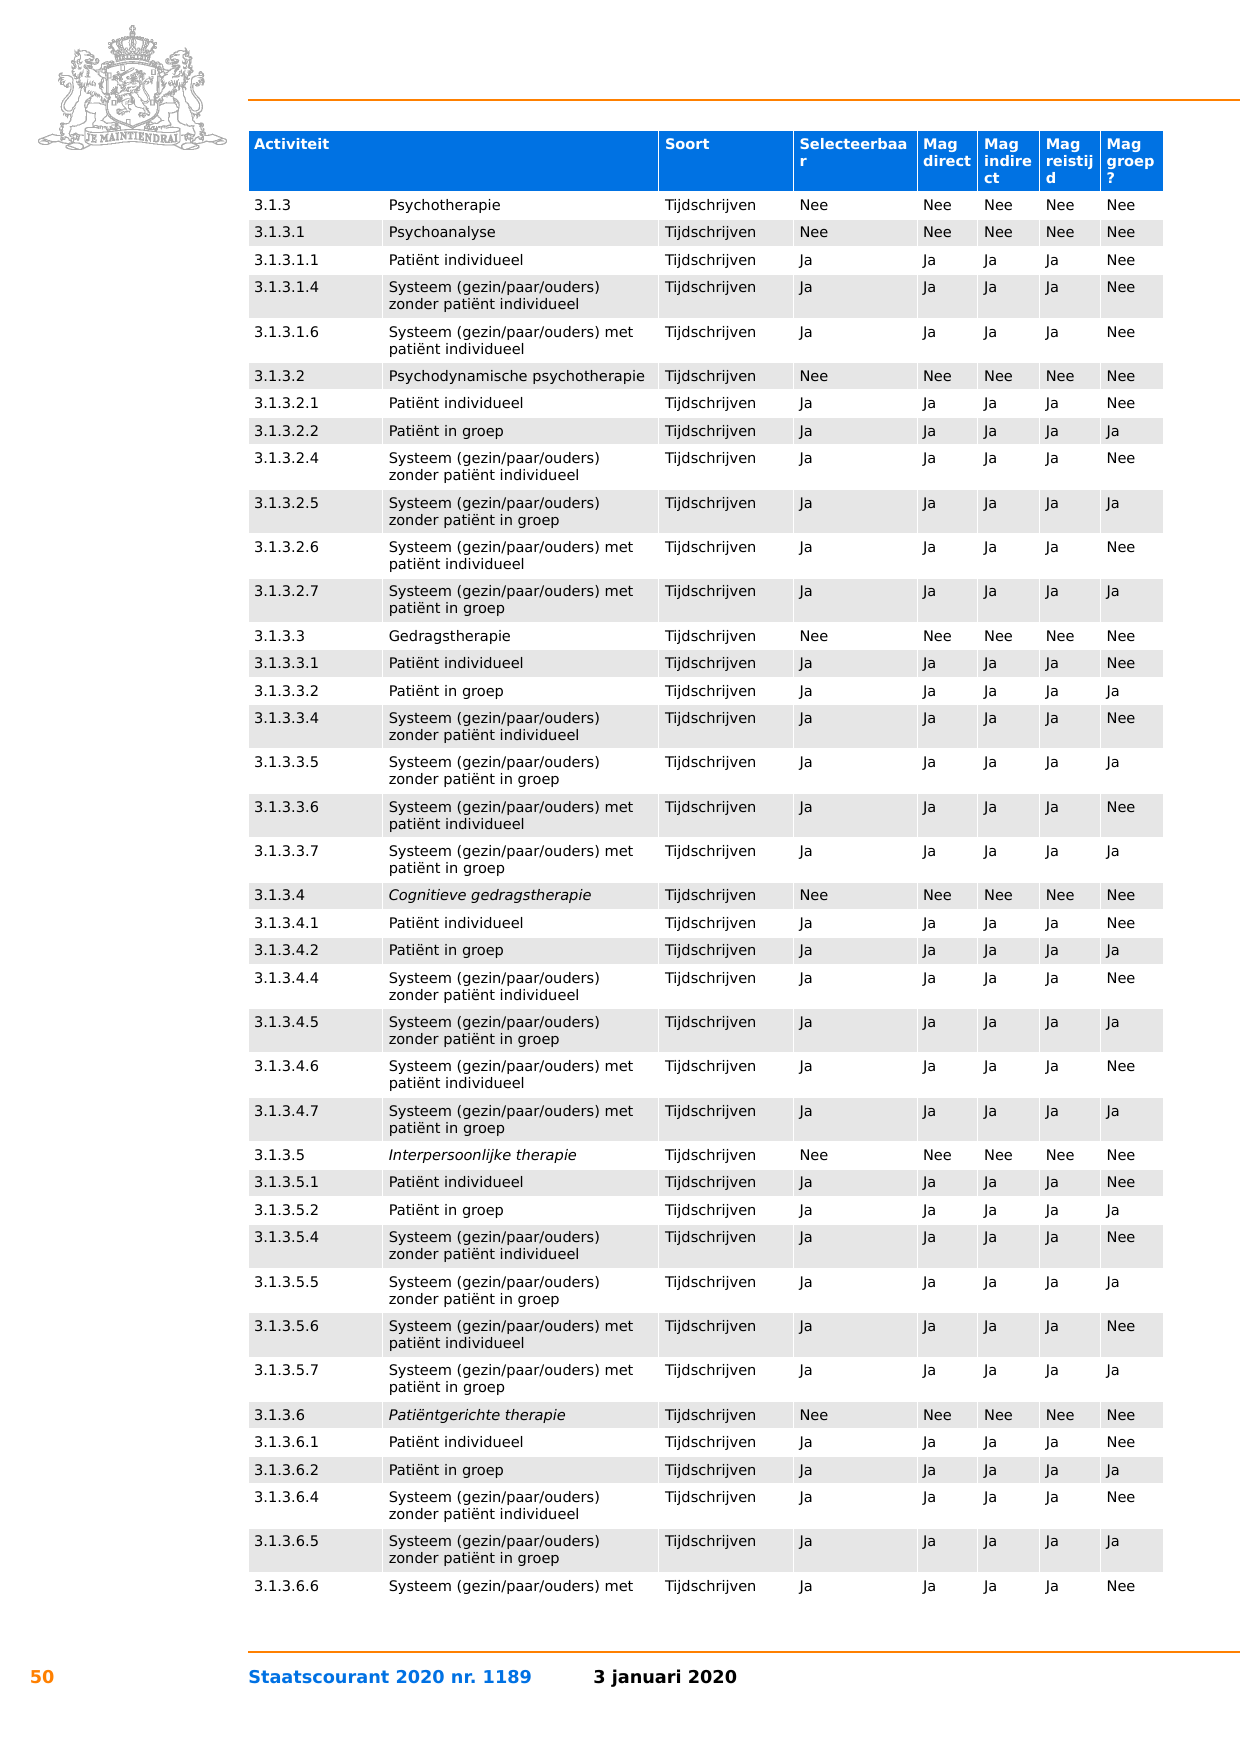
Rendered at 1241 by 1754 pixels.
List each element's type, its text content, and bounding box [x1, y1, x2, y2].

table_cell Tijdschrijven [659, 1098, 793, 1141]
table_cell Ja [1040, 1573, 1100, 1599]
table_cell Ja [1040, 490, 1100, 533]
table_cell Ja [1040, 750, 1100, 793]
table_cell Ja [1040, 1529, 1100, 1572]
table_cell Nee [1101, 1402, 1163, 1428]
table_cell Cognitieve gedragstherapie [383, 883, 658, 909]
table_cell Ja [978, 391, 1039, 417]
table_cell Patiëntgerichte therapie [383, 1402, 658, 1428]
table_cell 3.1.3.2.5 [249, 490, 382, 533]
table_cell Ja [978, 678, 1039, 704]
table_cell 3.1.3.6.5 [249, 1529, 382, 1572]
table_cell 3.1.3.3.1 [249, 650, 382, 677]
table_cell Systeem (gezin/paar/ouders) met patiënt in groep [383, 838, 658, 882]
table_cell Tijdschrijven [659, 938, 793, 964]
table_cell Ja [794, 750, 917, 793]
table_cell Nee [794, 1142, 917, 1169]
table_cell 3.1.3.4.1 [249, 910, 382, 936]
table_cell Ja [794, 418, 917, 444]
table_cell Nee [1040, 1142, 1100, 1169]
table_cell Ja [794, 965, 917, 1008]
table_cell Tijdschrijven [659, 1197, 793, 1223]
table_cell Tijdschrijven [659, 650, 793, 677]
table_cell Ja [978, 579, 1039, 622]
table_cell Ja [918, 445, 977, 489]
table_cell Tijdschrijven [659, 1429, 793, 1456]
table_cell Ja [794, 910, 917, 936]
table_cell Systeem (gezin/paar/ouders) met [383, 1573, 658, 1599]
table_cell Gedragstherapie [383, 623, 658, 649]
table_cell Systeem (gezin/paar/ouders) met patiënt individueel [383, 1054, 658, 1097]
table_cell Nee [1101, 534, 1163, 577]
table_cell Ja [918, 1429, 977, 1456]
table_cell Nee [1101, 705, 1163, 748]
table_cell Ja [794, 445, 917, 489]
table_cell Tijdschrijven [659, 965, 793, 1008]
table_cell Tijdschrijven [659, 1358, 793, 1401]
table_cell Ja [1040, 1225, 1100, 1268]
table_cell Tijdschrijven [659, 910, 793, 936]
table_cell Nee [978, 623, 1039, 649]
table_cell Ja [978, 1429, 1039, 1456]
table_cell 3.1.3.1.1 [249, 247, 382, 273]
table_cell Ja [918, 1358, 977, 1401]
table_cell 3.1.3.5.7 [249, 1358, 382, 1401]
table_cell Ja [1101, 1358, 1163, 1401]
table_cell 3.1.3.5.1 [249, 1170, 382, 1196]
table_cell Tijdschrijven [659, 678, 793, 704]
table_cell Nee [1101, 650, 1163, 677]
table_cell Nee [918, 1402, 977, 1428]
table_cell Tijdschrijven [659, 418, 793, 444]
table_cell Ja [1040, 1313, 1100, 1357]
table_cell Ja [794, 1225, 917, 1268]
table_cell Ja [918, 319, 977, 362]
table_cell Tijdschrijven [659, 275, 793, 318]
table_cell 3.1.3.4.4 [249, 965, 382, 1008]
table_cell Patiënt individueel [383, 391, 658, 417]
table_cell Systeem (gezin/paar/ouders) zonder patiënt individueel [383, 445, 658, 489]
table_cell Nee [1101, 1225, 1163, 1268]
table_cell Ja [1040, 1197, 1100, 1223]
table_cell Ja [1101, 1197, 1163, 1223]
table_cell Tijdschrijven [659, 1313, 793, 1357]
table_cell Ja [918, 391, 977, 417]
table_header Selecteerbaar [794, 131, 917, 191]
table_cell Nee [1101, 1054, 1163, 1097]
table_cell 3.1.3.6.4 [249, 1484, 382, 1527]
table_cell Nee [1101, 1170, 1163, 1196]
table_cell Systeem (gezin/paar/ouders) met patiënt individueel [383, 319, 658, 362]
table_cell Ja [794, 319, 917, 362]
table_cell Ja [978, 750, 1039, 793]
table_cell Ja [794, 650, 917, 677]
table_cell 3.1.3.1 [249, 220, 382, 246]
table_cell Ja [918, 1573, 977, 1599]
table_cell Ja [794, 1269, 917, 1312]
table_cell Nee [918, 363, 977, 389]
table_cell Ja [794, 1457, 917, 1483]
table_cell 3.1.3.6.6 [249, 1573, 382, 1599]
table_cell 3.1.3.2.1 [249, 391, 382, 417]
table_cell 3.1.3.1.6 [249, 319, 382, 362]
table_cell Ja [918, 534, 977, 577]
table_cell Nee [1040, 1402, 1100, 1428]
table_cell Ja [794, 275, 917, 318]
table_cell Ja [1040, 838, 1100, 882]
table_cell Nee [1040, 883, 1100, 909]
table_cell Tijdschrijven [659, 1142, 793, 1169]
table_cell Systeem (gezin/paar/ouders) zonder patiënt individueel [383, 1484, 658, 1527]
table_cell Ja [794, 1313, 917, 1357]
table_cell Tijdschrijven [659, 490, 793, 533]
table_cell Nee [1101, 883, 1163, 909]
table_cell Ja [918, 1170, 977, 1196]
table_cell Ja [978, 1009, 1039, 1052]
table_cell 3.1.3.3 [249, 623, 382, 649]
table_cell Nee [1101, 910, 1163, 936]
table_cell 3.1.3.4.2 [249, 938, 382, 964]
table_cell Nee [918, 192, 977, 219]
table_cell Tijdschrijven [659, 220, 793, 246]
table_cell Ja [794, 1529, 917, 1572]
table_cell Systeem (gezin/paar/ouders) met patiënt in groep [383, 579, 658, 622]
table_cell Nee [1040, 623, 1100, 649]
table_cell Ja [1040, 1484, 1100, 1527]
table_cell Systeem (gezin/paar/ouders) met patiënt in groep [383, 1358, 658, 1401]
table_cell Ja [918, 1484, 977, 1527]
table_cell Ja [1040, 1098, 1100, 1141]
table_cell Nee [1040, 192, 1100, 219]
table_cell Ja [794, 794, 917, 837]
table_cell Ja [978, 1484, 1039, 1527]
table_header Soort [659, 131, 793, 191]
table_cell Ja [978, 1269, 1039, 1312]
table_cell Nee [918, 883, 977, 909]
table_cell 3.1.3.4.6 [249, 1054, 382, 1097]
table_cell Tijdschrijven [659, 705, 793, 748]
table_cell Ja [1101, 1009, 1163, 1052]
table_cell Systeem (gezin/paar/ouders) zonder patiënt individueel [383, 965, 658, 1008]
table_cell Ja [1040, 445, 1100, 489]
table_cell Ja [794, 678, 917, 704]
table_cell 3.1.3.1.4 [249, 275, 382, 318]
table_cell Nee [1101, 1142, 1163, 1169]
table_cell 3.1.3.4 [249, 883, 382, 909]
table_cell Ja [918, 705, 977, 748]
table_cell Ja [794, 938, 917, 964]
table_cell Nee [1101, 1484, 1163, 1527]
table_cell Systeem (gezin/paar/ouders) zonder patiënt in groep [383, 1269, 658, 1312]
table_cell 3.1.3.5 [249, 1142, 382, 1169]
table_cell Ja [794, 391, 917, 417]
table_cell Nee [1101, 445, 1163, 489]
table_cell Ja [794, 579, 917, 622]
table_cell Nee [794, 883, 917, 909]
table_cell Patiënt individueel [383, 910, 658, 936]
table_cell Ja [794, 838, 917, 882]
table_cell Ja [1040, 275, 1100, 318]
table_cell 3.1.3.3.5 [249, 750, 382, 793]
table_cell Psychodynamische psychotherapie [383, 363, 658, 389]
table_cell Ja [1040, 1009, 1100, 1052]
table_cell Nee [794, 623, 917, 649]
table_cell Tijdschrijven [659, 445, 793, 489]
table_cell 3.1.3.2.2 [249, 418, 382, 444]
table_cell Systeem (gezin/paar/ouders) zonder patiënt in groep [383, 1009, 658, 1052]
table_cell Nee [1101, 275, 1163, 318]
table_cell Ja [1101, 1269, 1163, 1312]
table_cell Ja [794, 1358, 917, 1401]
table_cell Patiënt in groep [383, 1457, 658, 1483]
table_cell 3.1.3.4.7 [249, 1098, 382, 1141]
table_cell Ja [794, 1170, 917, 1196]
table_cell Ja [978, 965, 1039, 1008]
table_cell Tijdschrijven [659, 883, 793, 909]
table_cell Nee [794, 192, 917, 219]
table_cell Nee [1101, 1573, 1163, 1599]
table_cell Ja [978, 319, 1039, 362]
table_cell Systeem (gezin/paar/ouders) met patiënt individueel [383, 794, 658, 837]
table_cell Patiënt in groep [383, 418, 658, 444]
table_cell Ja [1040, 1054, 1100, 1097]
table_cell Nee [1101, 391, 1163, 417]
table_cell Nee [1101, 1429, 1163, 1456]
table_cell Patiënt in groep [383, 678, 658, 704]
table_cell 3.1.3.6 [249, 1402, 382, 1428]
table_cell Patiënt in groep [383, 938, 658, 964]
table_cell Tijdschrijven [659, 623, 793, 649]
table_cell Ja [918, 1197, 977, 1223]
table_cell Tijdschrijven [659, 838, 793, 882]
table_cell Nee [918, 1142, 977, 1169]
table_cell Tijdschrijven [659, 319, 793, 362]
table_cell 3.1.3.2.7 [249, 579, 382, 622]
table_cell Tijdschrijven [659, 1573, 793, 1599]
table_cell Ja [918, 579, 977, 622]
table_cell Ja [1101, 579, 1163, 622]
table_cell Tijdschrijven [659, 247, 793, 273]
table_cell 3.1.3.6.1 [249, 1429, 382, 1456]
table_cell Ja [1101, 1098, 1163, 1141]
table_cell 3.1.3.3.4 [249, 705, 382, 748]
table_cell Interpersoonlijke therapie [383, 1142, 658, 1169]
table_cell Systeem (gezin/paar/ouders) zonder patiënt in groep [383, 1529, 658, 1572]
table_cell Ja [794, 1098, 917, 1141]
table_cell 3.1.3.5.5 [249, 1269, 382, 1312]
table_cell Ja [1101, 750, 1163, 793]
table_cell Ja [794, 1429, 917, 1456]
table_cell Patiënt individueel [383, 247, 658, 273]
table_cell Tijdschrijven [659, 579, 793, 622]
table_cell Ja [978, 705, 1039, 748]
table_cell Nee [918, 220, 977, 246]
table_cell Ja [918, 1313, 977, 1357]
table_cell 3.1.3.5.4 [249, 1225, 382, 1268]
table_cell Ja [978, 445, 1039, 489]
table_cell Ja [794, 247, 917, 273]
table_cell Ja [918, 838, 977, 882]
table_cell Ja [978, 910, 1039, 936]
table_cell Ja [1040, 1170, 1100, 1196]
table_cell Nee [1101, 794, 1163, 837]
table_cell Ja [978, 1358, 1039, 1401]
table_cell Nee [978, 363, 1039, 389]
table_cell Nee [918, 623, 977, 649]
table_cell Ja [918, 490, 977, 533]
table_cell Ja [794, 490, 917, 533]
table_cell 3.1.3.5.2 [249, 1197, 382, 1223]
table_cell Tijdschrijven [659, 1054, 793, 1097]
table_cell Ja [978, 1529, 1039, 1572]
table_cell Ja [918, 650, 977, 677]
table_cell Nee [1101, 965, 1163, 1008]
table_cell 3.1.3.3.7 [249, 838, 382, 882]
table_cell Tijdschrijven [659, 391, 793, 417]
table_cell Psychotherapie [383, 192, 658, 219]
table_cell Ja [918, 247, 977, 273]
table_cell Nee [1101, 363, 1163, 389]
table_cell Ja [1040, 794, 1100, 837]
table_cell Ja [918, 1269, 977, 1312]
table_cell Ja [918, 794, 977, 837]
table_cell Tijdschrijven [659, 1457, 793, 1483]
table_cell Tijdschrijven [659, 363, 793, 389]
table_cell Ja [918, 965, 977, 1008]
table_cell Ja [978, 1225, 1039, 1268]
table_cell Psychoanalyse [383, 220, 658, 246]
table_cell Ja [978, 1457, 1039, 1483]
table_cell Ja [794, 1054, 917, 1097]
table_cell Ja [918, 275, 977, 318]
picture [38, 25, 227, 150]
table_cell Ja [978, 1573, 1039, 1599]
table_cell Ja [794, 1573, 917, 1599]
table_cell Patiënt individueel [383, 650, 658, 677]
table_cell 3.1.3.3.6 [249, 794, 382, 837]
table_cell Nee [1101, 192, 1163, 219]
table_cell Ja [978, 838, 1039, 882]
table_cell Systeem (gezin/paar/ouders) zonder patiënt individueel [383, 1225, 658, 1268]
table_cell Tijdschrijven [659, 1009, 793, 1052]
table_cell Ja [918, 910, 977, 936]
table_cell Nee [794, 1402, 917, 1428]
table_cell Nee [978, 1402, 1039, 1428]
table_cell Ja [978, 247, 1039, 273]
table_cell Tijdschrijven [659, 1529, 793, 1572]
table_cell Nee [978, 883, 1039, 909]
table_cell Ja [1040, 938, 1100, 964]
table_cell Ja [1040, 391, 1100, 417]
table_cell Tijdschrijven [659, 1484, 793, 1527]
table_cell Ja [978, 1313, 1039, 1357]
table_cell Ja [978, 938, 1039, 964]
table_cell Ja [1040, 319, 1100, 362]
table_cell Tijdschrijven [659, 192, 793, 219]
table_cell Ja [1101, 938, 1163, 964]
table_cell 3.1.3.2.6 [249, 534, 382, 577]
table_cell Ja [918, 1225, 977, 1268]
table_cell Ja [1101, 1529, 1163, 1572]
table_cell Patiënt individueel [383, 1170, 658, 1196]
table_cell 3.1.3.2 [249, 363, 382, 389]
table_cell Systeem (gezin/paar/ouders) met patiënt individueel [383, 534, 658, 577]
table_cell Ja [978, 534, 1039, 577]
table_cell Ja [1040, 965, 1100, 1008]
table_cell Ja [918, 1054, 977, 1097]
table_cell Ja [978, 650, 1039, 677]
table_cell Ja [1040, 418, 1100, 444]
table_cell Nee [978, 220, 1039, 246]
table_header Mag reistijd [1040, 131, 1100, 191]
table_cell Ja [1040, 1269, 1100, 1312]
table_cell Ja [1040, 247, 1100, 273]
table_cell Ja [978, 490, 1039, 533]
table_cell Ja [1040, 579, 1100, 622]
table_cell Tijdschrijven [659, 1402, 793, 1428]
table_header Mag direct [918, 131, 977, 191]
table_header Mag groep? [1101, 131, 1163, 191]
table_cell Ja [918, 1009, 977, 1052]
table_cell Nee [978, 1142, 1039, 1169]
table_cell Nee [794, 363, 917, 389]
table_cell Ja [978, 1170, 1039, 1196]
table_cell Tijdschrijven [659, 1170, 793, 1196]
table_cell Systeem (gezin/paar/ouders) zonder patiënt in groep [383, 750, 658, 793]
table_cell Ja [1101, 678, 1163, 704]
table_cell Nee [1040, 220, 1100, 246]
table_cell Systeem (gezin/paar/ouders) met patiënt individueel [383, 1313, 658, 1357]
table_cell Ja [1101, 418, 1163, 444]
table_cell Tijdschrijven [659, 1225, 793, 1268]
table_cell Ja [918, 418, 977, 444]
table_cell Ja [1040, 1457, 1100, 1483]
table_cell Tijdschrijven [659, 534, 793, 577]
table_cell Ja [1040, 650, 1100, 677]
table_cell Ja [1040, 910, 1100, 936]
table_cell Systeem (gezin/paar/ouders) zonder patiënt individueel [383, 275, 658, 318]
table_cell 3.1.3.4.5 [249, 1009, 382, 1052]
table_header Mag indirect [978, 131, 1039, 191]
table_cell Ja [794, 534, 917, 577]
table_cell Ja [794, 705, 917, 748]
table_cell Systeem (gezin/paar/ouders) zonder patiënt in groep [383, 490, 658, 533]
table_cell Ja [1040, 534, 1100, 577]
table_cell Ja [1101, 1457, 1163, 1483]
table_cell Ja [978, 1054, 1039, 1097]
table_cell Ja [918, 678, 977, 704]
table_cell Ja [918, 1529, 977, 1572]
table_cell Ja [978, 1098, 1039, 1141]
table_cell 3.1.3.5.6 [249, 1313, 382, 1357]
table_cell Ja [918, 938, 977, 964]
table_cell Ja [918, 1457, 977, 1483]
table_cell Systeem (gezin/paar/ouders) met patiënt in groep [383, 1098, 658, 1141]
table_cell 3.1.3.2.4 [249, 445, 382, 489]
table_cell Nee [1101, 623, 1163, 649]
table_cell 3.1.3 [249, 192, 382, 219]
table_cell Ja [978, 418, 1039, 444]
table_cell Ja [794, 1197, 917, 1223]
table_cell Ja [794, 1009, 917, 1052]
table_cell Ja [1040, 1429, 1100, 1456]
table_cell Tijdschrijven [659, 750, 793, 793]
table_cell Tijdschrijven [659, 794, 793, 837]
table_cell Systeem (gezin/paar/ouders) zonder patiënt individueel [383, 705, 658, 748]
table_cell Nee [1101, 220, 1163, 246]
table_cell 3.1.3.3.2 [249, 678, 382, 704]
table_header Activiteit [249, 131, 658, 191]
table_cell Ja [1101, 490, 1163, 533]
table_cell Nee [1101, 319, 1163, 362]
table_cell Ja [978, 794, 1039, 837]
table_cell Ja [978, 275, 1039, 318]
table_cell Patiënt individueel [383, 1429, 658, 1456]
table_cell Nee [794, 220, 917, 246]
table_cell Patiënt in groep [383, 1197, 658, 1223]
table_cell Nee [1101, 1313, 1163, 1357]
table_cell Ja [978, 1197, 1039, 1223]
table_cell Ja [1040, 705, 1100, 748]
table_cell Ja [1101, 838, 1163, 882]
table_cell 3.1.3.6.2 [249, 1457, 382, 1483]
table_cell Ja [918, 750, 977, 793]
table_cell Nee [1101, 247, 1163, 273]
table_cell Ja [1040, 1358, 1100, 1401]
table_cell Ja [918, 1098, 977, 1141]
table_cell Ja [1040, 678, 1100, 704]
table_cell Ja [794, 1484, 917, 1527]
table_cell Tijdschrijven [659, 1269, 793, 1312]
table_cell Nee [978, 192, 1039, 219]
table_cell Nee [1040, 363, 1100, 389]
